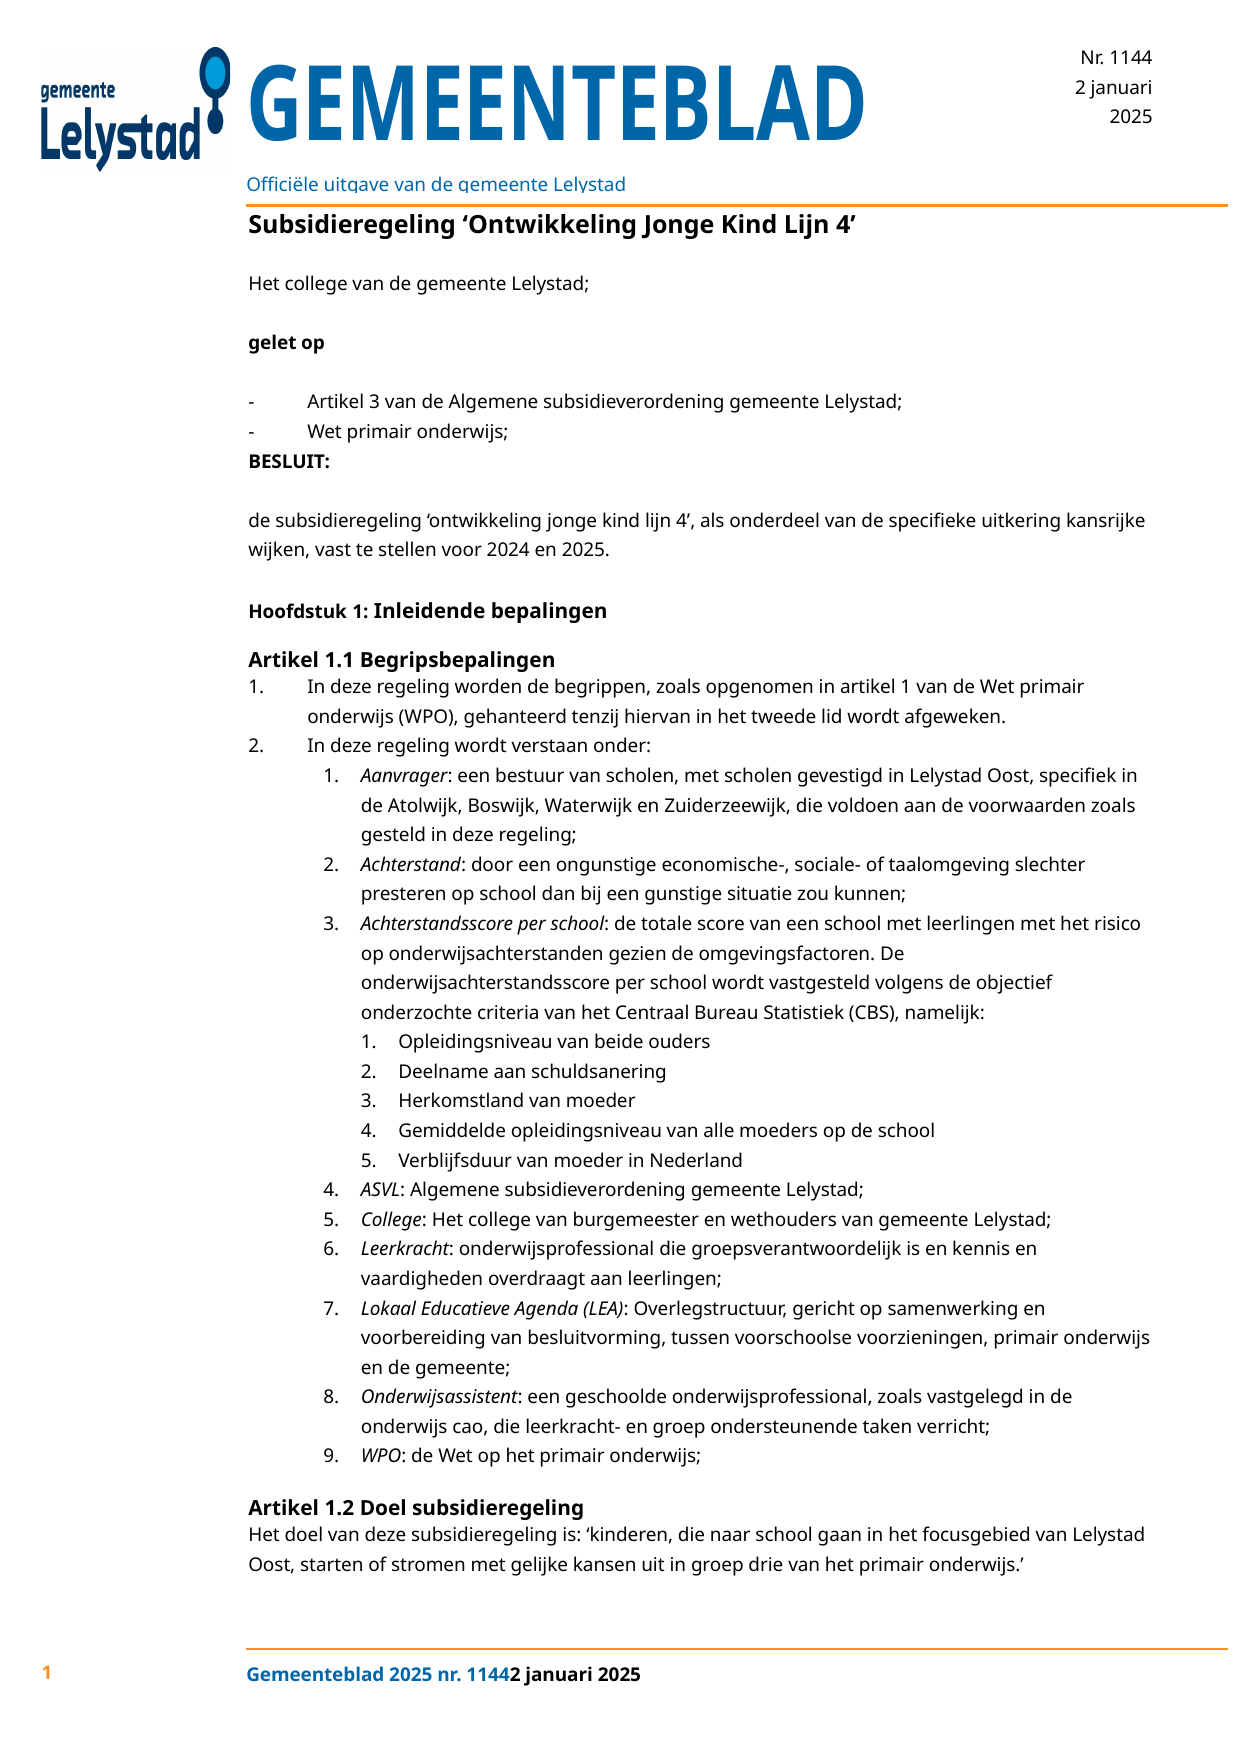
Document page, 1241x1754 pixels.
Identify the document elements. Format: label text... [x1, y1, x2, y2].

list Deelname aan schuldsanering [361, 1058, 1152, 1084]
list College: Het college van burgemeester en wethouders van gemeente Lelystad; [323, 1206, 1152, 1232]
list Gemiddelde opleidingsniveau van alle moeders op de school [361, 1117, 1152, 1143]
picture [41, 47, 231, 172]
text BESLUIT: [248, 448, 1152, 473]
list Achterstand: door een ongunstige economische-, sociale- of taalomgeving slechter presteren op school dan bij een gunstige situatie zou kunnen; [323, 851, 1152, 906]
list ASVL: Algemene subsidieverordening gemeente Lelystad; [323, 1176, 1152, 1202]
list In deze regeling worden de begrippen, zoals opgenomen in artikel 1 van de Wet primair onderwijs (WPO), gehanteerd tenzij hiervan in het tweede lid wordt afgeweken. [248, 673, 1152, 729]
text Subsidieregeling ‘Ontwikkeling Jonge Kind Lijn 4’ [248, 207, 1152, 241]
list Lokaal Educatieve Agenda (LEA): Overlegstructuur, gericht op samenwerking en voorbereiding van besluitvorming, tussen voorschoolse voorzieningen, primair onderwijs en de gemeente; [323, 1295, 1152, 1379]
list Aanvrager: een bestuur van scholen, met scholen gevestigd in Lelystad Oost, specifiek in de Atolwijk, Boswijk, Waterwijk en Zuiderzeewijk, die voldoen aan de voorwaarden zoals gesteld in deze regeling; [323, 762, 1152, 847]
list Achterstandsscore per school: de totale score van een school met leerlingen met het risico op onderwijsachterstanden gezien de omgevingsfactoren. De onderwijsachterstandsscore per school wordt vastgesteld volgens de objectief onderzochte criteria van het Centraal Bureau Statistiek (CBS), namelijk: [323, 910, 1152, 1024]
list Wet primair onderwijs; [248, 418, 1152, 444]
list Leerkracht: onderwijsprofessional die groepsverantwoordelijk is en kennis en vaardigheden overdraagt aan leerlingen; [323, 1236, 1152, 1291]
text Het doel van deze subsidieregeling is: ‘kinderen, die naar school gaan in het focusgebied van Lelystad Oost, starten of stromen met gelijke kansen uit in groep drie van het primair onderwijs.’ [248, 1521, 1152, 1577]
list Onderwijsassistent: een geschoolde onderwijsprofessional, zoals vastgelegd in de onderwijs cao, die leerkracht- en groep ondersteunende taken verricht; [323, 1383, 1152, 1439]
text Artikel 1.1 Begripsbepalingen [248, 645, 1152, 673]
text gelet op [248, 329, 1152, 355]
text de subsidieregeling ‘ontwikkeling jonge kind lijn 4’, als onderdeel van de specifieke uitkering kansrijke wijken, vast te stellen voor 2024 en 2025. [248, 507, 1152, 562]
text Artikel 1.2 Doel subsidieregeling [248, 1493, 1152, 1521]
list Artikel 3 van de Algemene subsidieverordening gemeente Lelystad; [248, 389, 1152, 414]
list Opleidingsniveau van beide ouders [361, 1028, 1152, 1054]
list Verblijfsduur van moeder in Nederland [361, 1147, 1152, 1172]
text Het college van de gemeente Lelystad; [248, 270, 1152, 296]
list In deze regeling wordt verstaan onder: [248, 733, 1152, 758]
text Hoofdstuk 1: Inleidende bepalingen [248, 596, 1152, 624]
list WPO: de Wet op het primair onderwijs; [323, 1443, 1152, 1468]
list Herkomstland van moeder [361, 1088, 1152, 1113]
